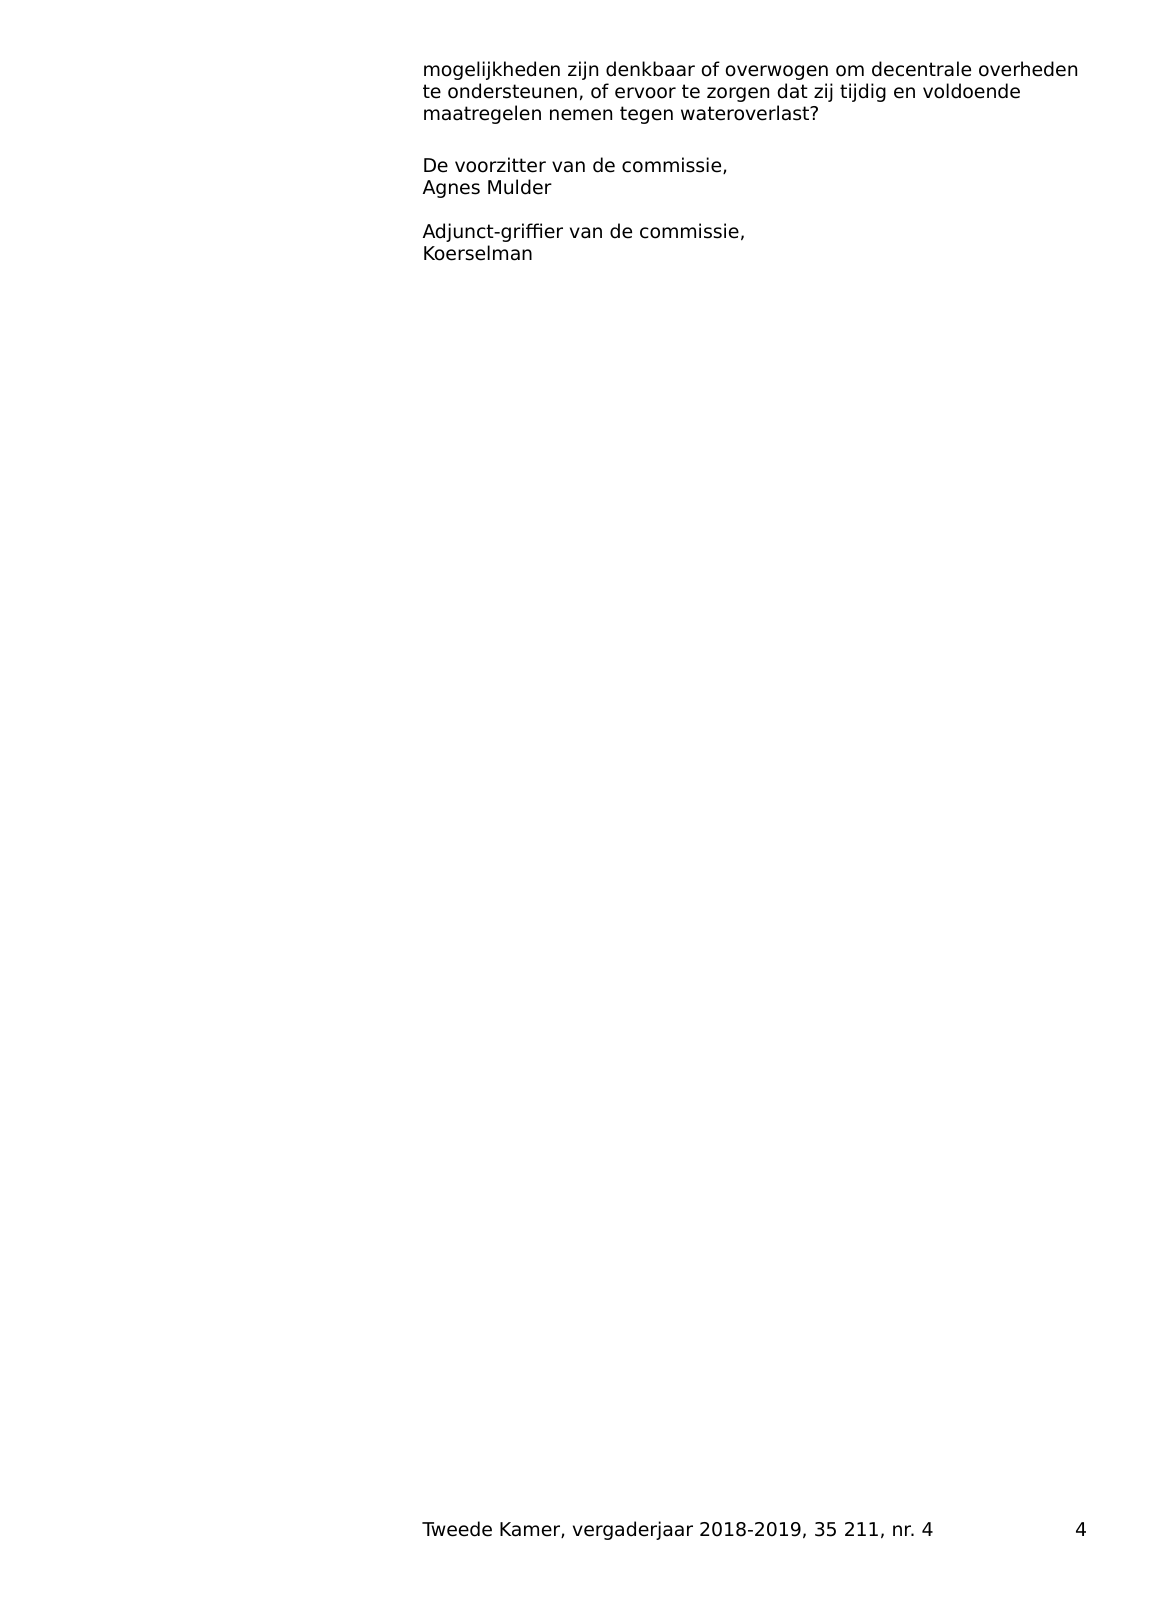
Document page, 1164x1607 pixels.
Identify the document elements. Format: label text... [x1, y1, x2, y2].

text De voorzitter van de commissie, Agnes Mulder [422, 155, 1087, 199]
text mogelijkheden zijn denkbaar of overwogen om decentrale overheden te ondersteunen, of ervoor te zorgen dat zij tijdig en voldoende maatregelen nemen tegen wateroverlast? [422, 59, 1087, 125]
text Adjunct-griffier van de commissie, Koerselman [422, 221, 1087, 265]
